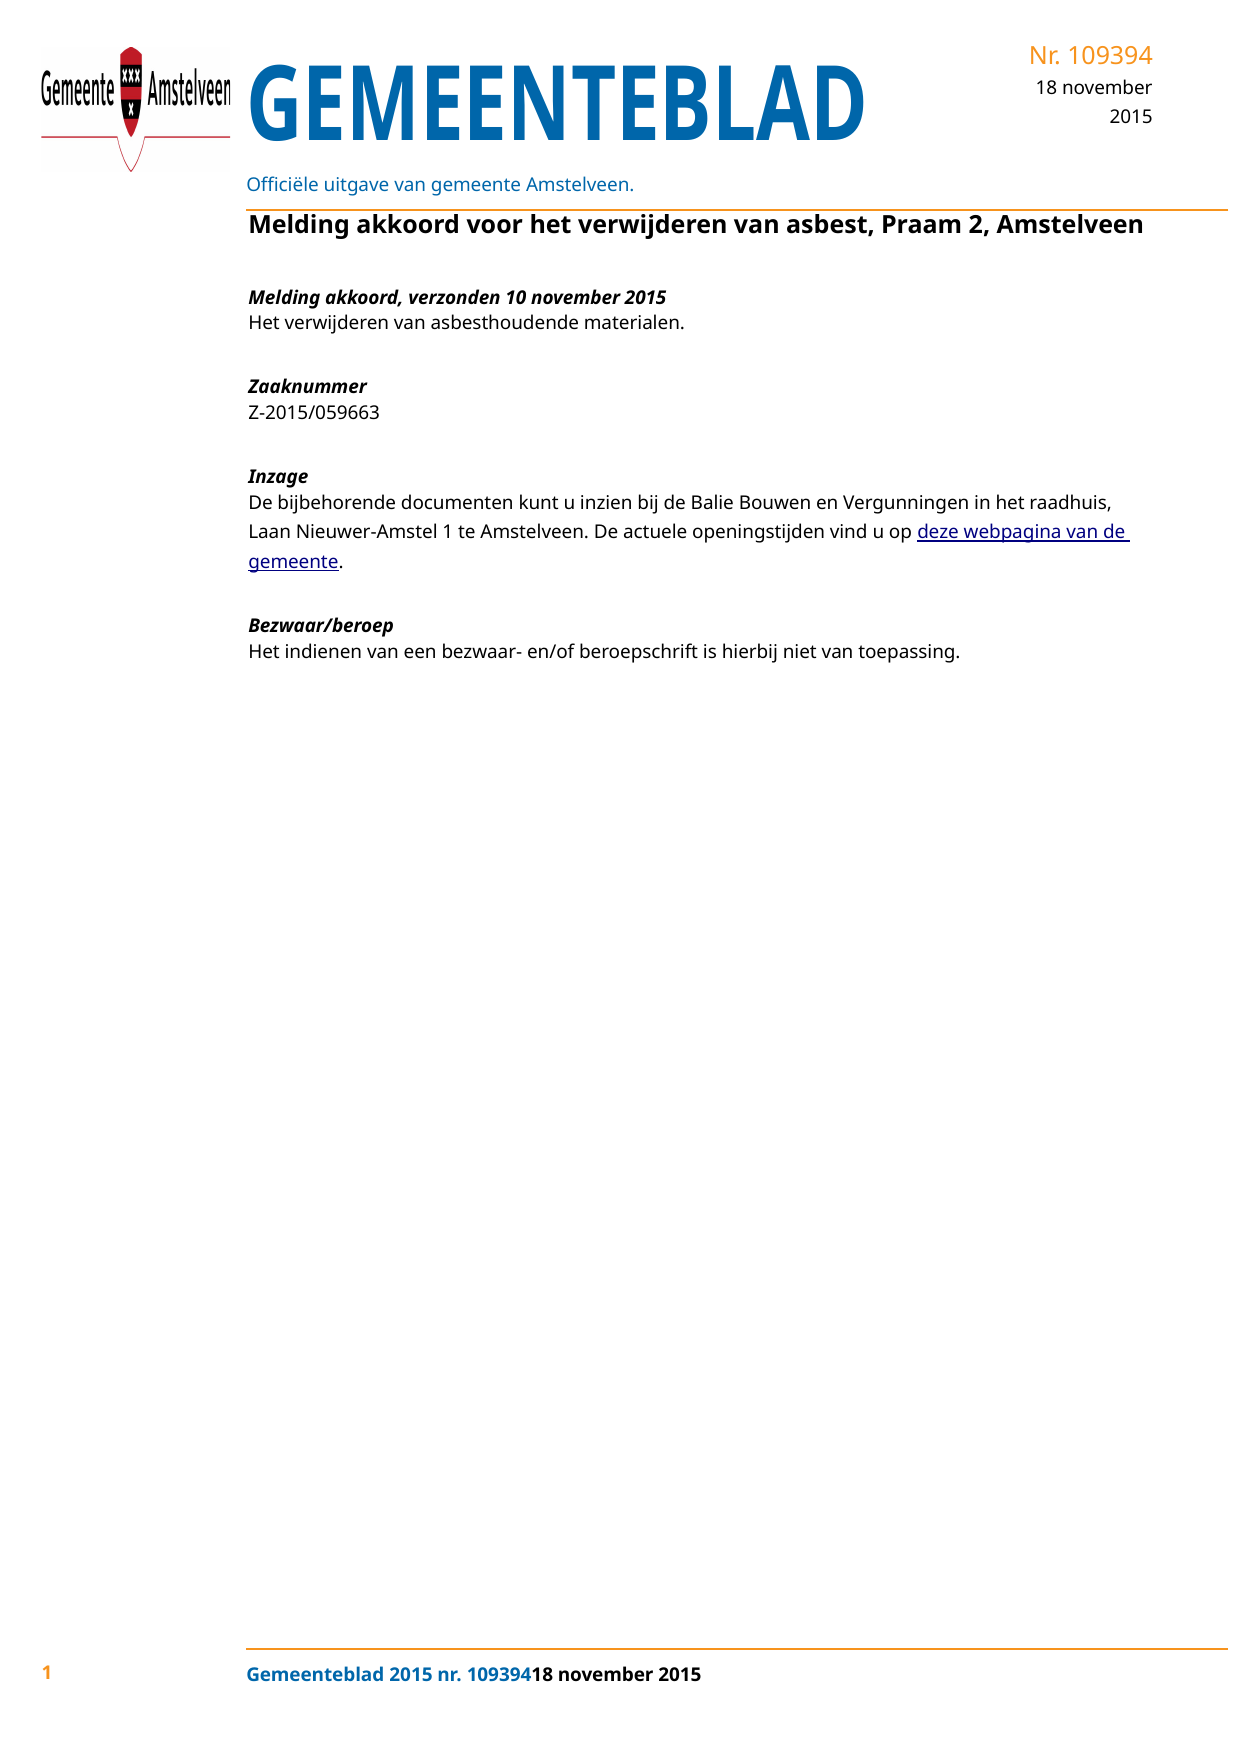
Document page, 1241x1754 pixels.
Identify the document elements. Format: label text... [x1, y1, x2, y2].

text Zaaknummer [248, 373, 1152, 399]
text Melding akkoord, verzonden 10 november 2015 [248, 284, 1152, 309]
text Melding akkoord voor het verwijderen van asbest, Praam 2, Amstelveen [248, 211, 1152, 241]
text Bezwaar/beroep [248, 612, 1152, 638]
text Z-2015/059663 [248, 399, 1152, 425]
text Het verwijderen van asbesthoudende materialen. [248, 309, 1152, 335]
text Het indienen van een bezwaar- en/of beroepschrift is hierbij niet van toepassing. [248, 638, 1152, 663]
text De bijbehorende documenten kunt u inzien bij de Balie Bouwen en Vergunningen in het raadhuis, Laan Nieuwer-Amstel 1 te Amstelveen. De actuele openingstijden vind u op deze webpagina van de gemeente. [248, 489, 1152, 574]
picture [41, 47, 231, 172]
text Inzage [248, 463, 1152, 489]
